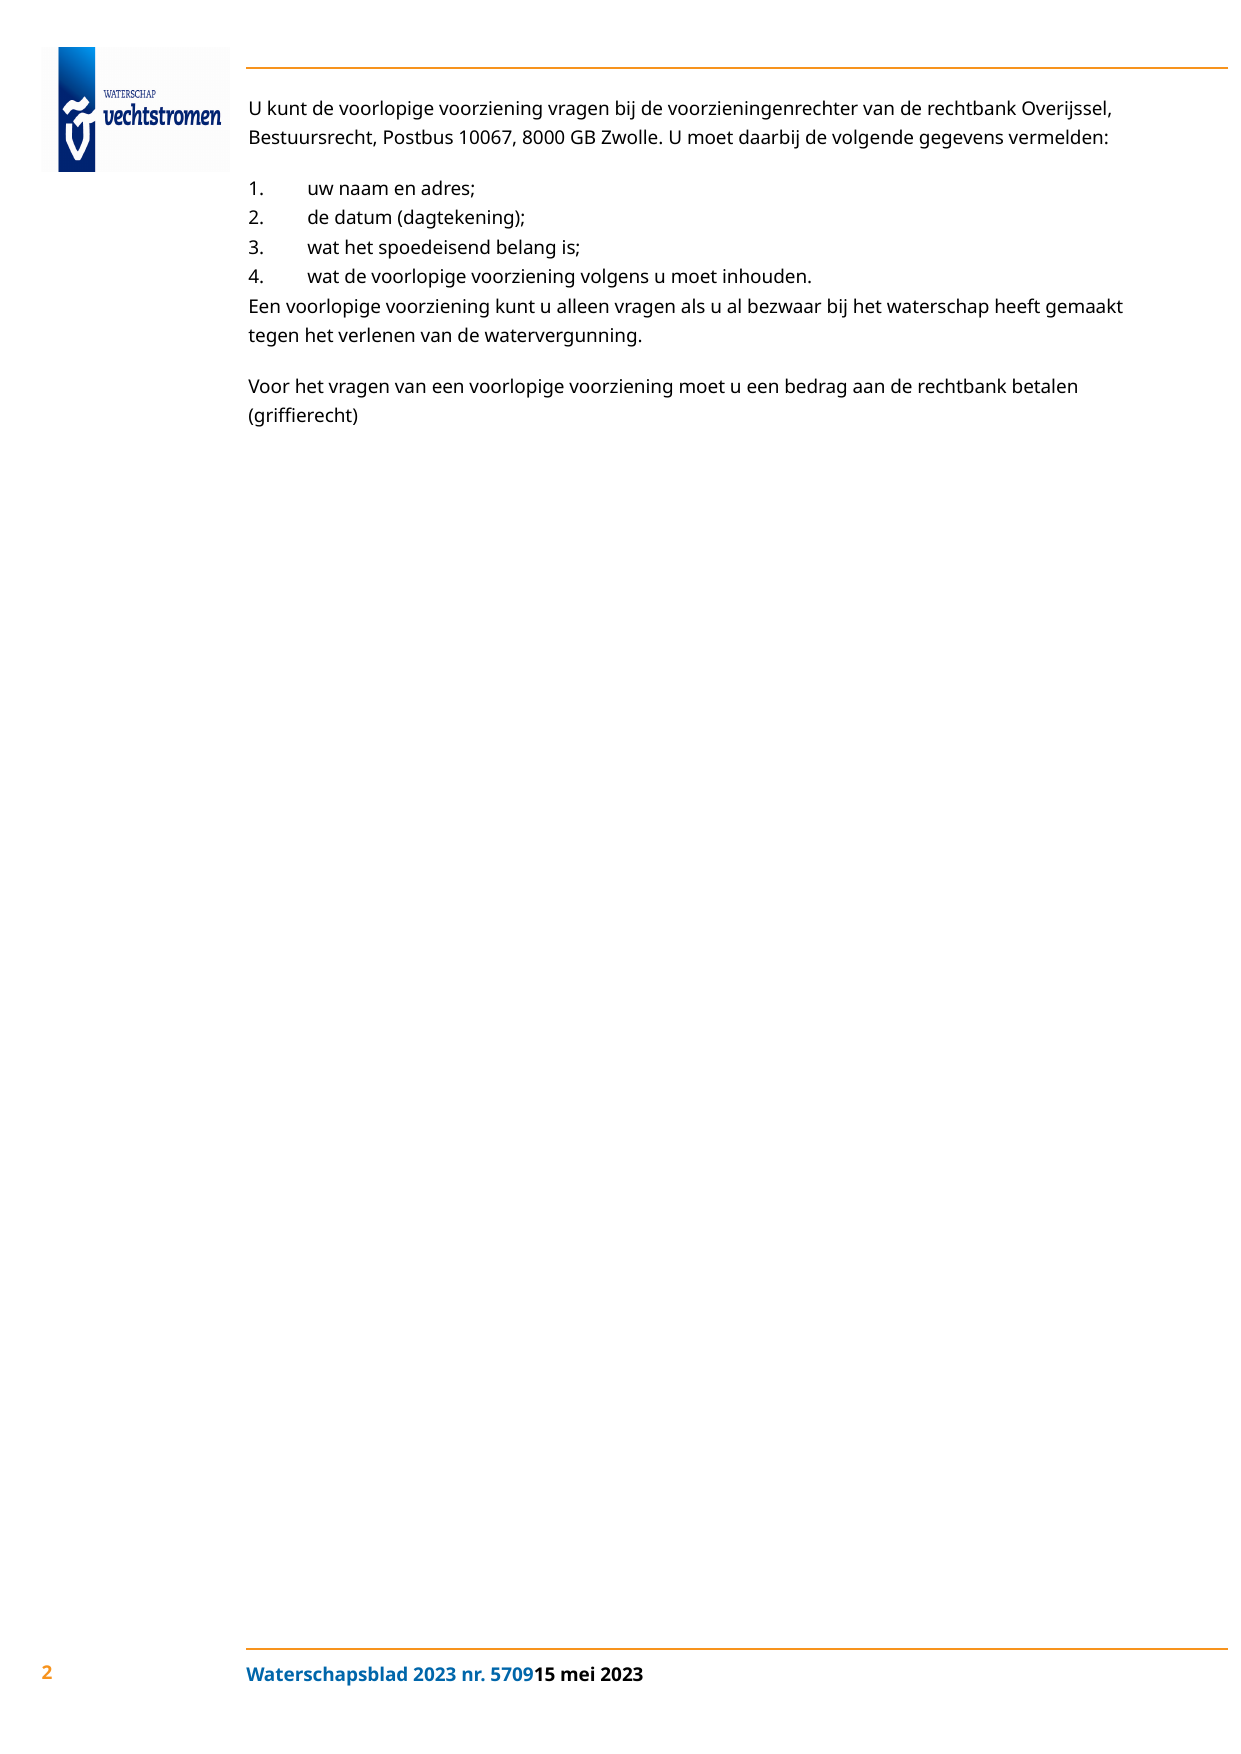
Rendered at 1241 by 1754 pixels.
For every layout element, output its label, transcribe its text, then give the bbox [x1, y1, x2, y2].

list uw naam en adres; [248, 175, 1152, 201]
list wat het spoedeisend belang is; [248, 234, 1152, 260]
picture [41, 47, 231, 172]
text Voor het vragen van een voorlopige voorziening moet u een bedrag aan de rechtbank betalen (griffierecht) [248, 373, 1152, 428]
list wat de voorlopige voorziening volgens u moet inhouden. [248, 263, 1152, 289]
list de datum (dagtekening); [248, 204, 1152, 230]
text Een voorlopige voorziening kunt u alleen vragen als u al bezwaar bij het waterschap heeft gemaakt tegen het verlenen van de watervergunning. [248, 293, 1152, 348]
text U kunt de voorlopige voorziening vragen bij de voorzieningenrechter van de rechtbank Overijssel, Bestuursrecht, Postbus 10067, 8000 GB Zwolle. U moet daarbij de volgende gegevens vermelden: [248, 95, 1152, 150]
